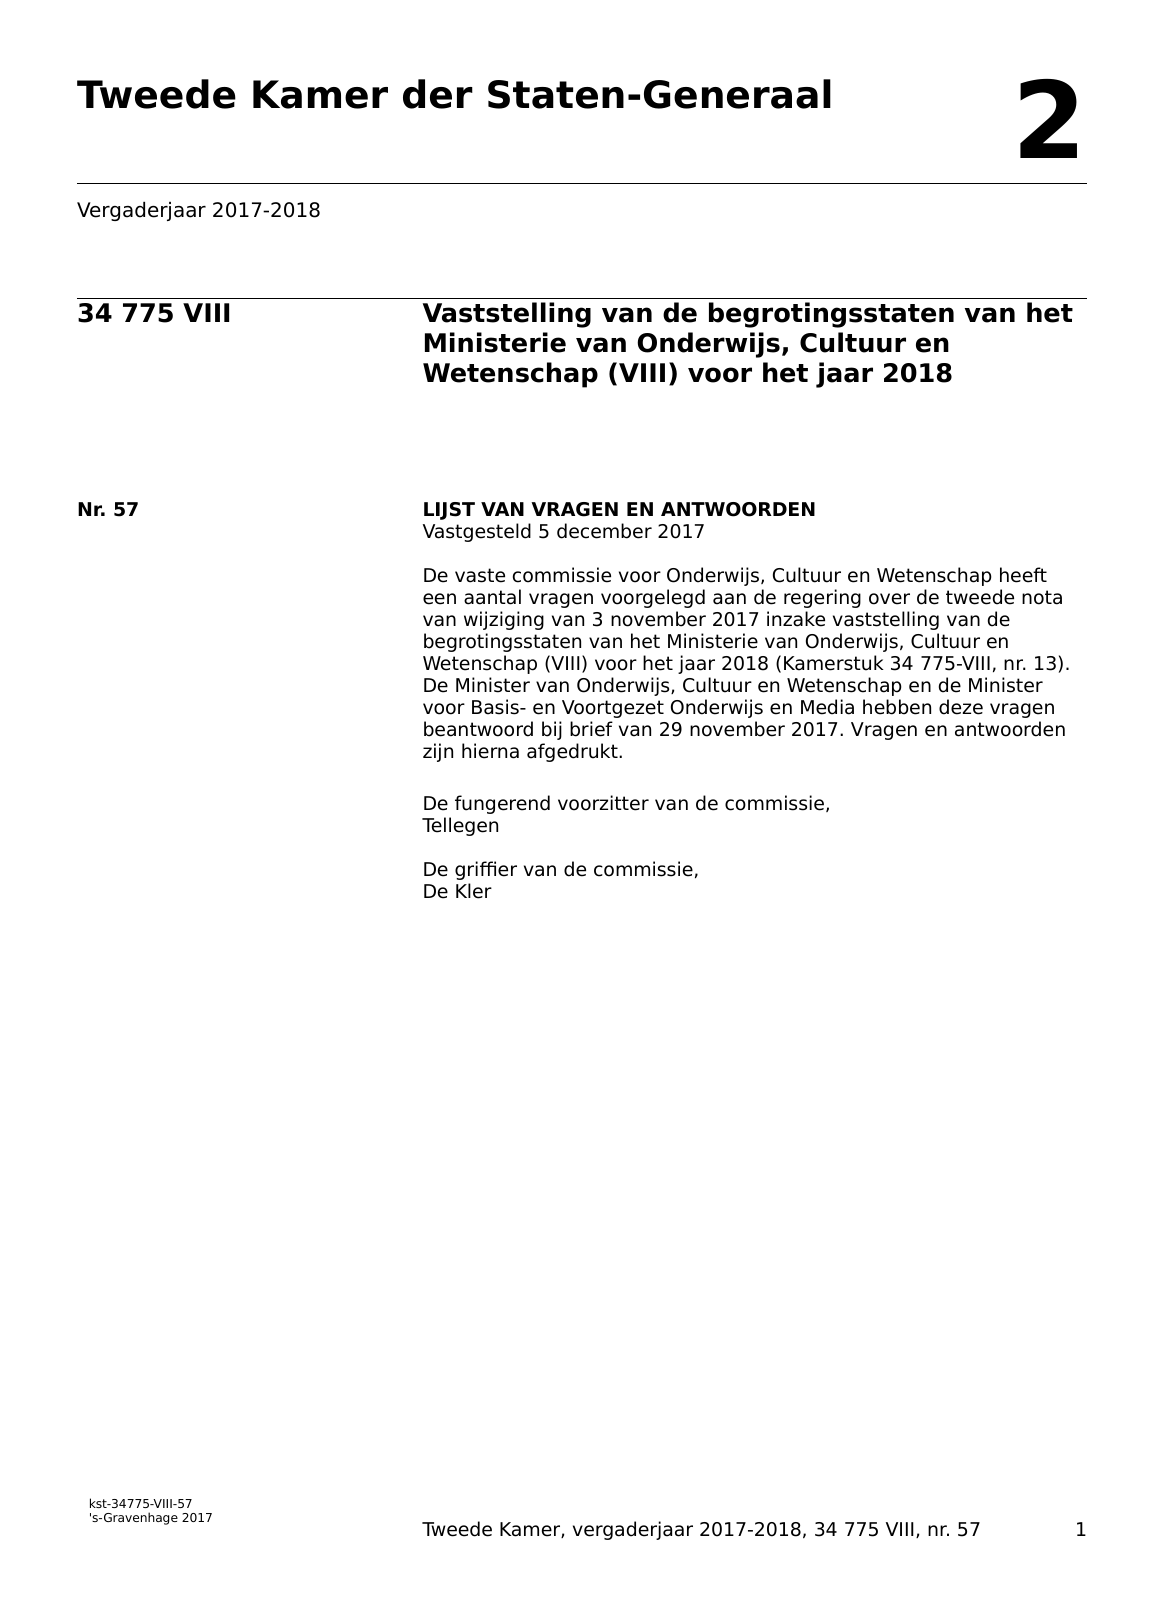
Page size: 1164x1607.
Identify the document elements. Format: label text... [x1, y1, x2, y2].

text De Minister van Onderwijs, Cultuur en Wetenschap en de Minister voor Basis- en Voortgezet Onderwijs en Media hebben deze vragen beantwoord bij brief van 29 november 2017. Vragen en antwoorden zijn hierna afgedrukt. [422, 675, 1087, 763]
text De griffier van de commissie, De Kler [422, 859, 1087, 903]
text 's-Gravenhage 2017 [88, 1511, 323, 1525]
table_cell Vergaderjaar 2017-2018 [77, 184, 1087, 298]
subtitle 34 775 VIII Vaststelling van de begrotingsstaten van het Ministerie van Onderwijs, Cultuur en Wetenschap (VIII) voor het jaar 2018 [77, 299, 1087, 388]
text De vaste commissie voor Onderwijs, Cultuur en Wetenschap heeft een aantal vragen voorgelegd aan de regering over de tweede nota van wijziging van 3 november 2017 inzake vaststelling van de begrotingsstaten van het Ministerie van Onderwijs, Cultuur en Wetenschap (VIII) voor het jaar 2018 (Kamerstuk 34 775-VIII, nr. 13). [422, 565, 1087, 675]
subtitle Nr. 57 LIJST VAN VRAGEN EN ANTWOORDEN [77, 499, 1087, 521]
text De fungerend voorzitter van de commissie, Tellegen [422, 793, 1087, 837]
table_header Tweede Kamer der Staten-Generaal [77, 59, 886, 183]
text kst-34775-VIII-57 [88, 1497, 323, 1511]
table_header 2 [886, 59, 1087, 183]
text Vastgesteld 5 december 2017 [422, 521, 1087, 543]
